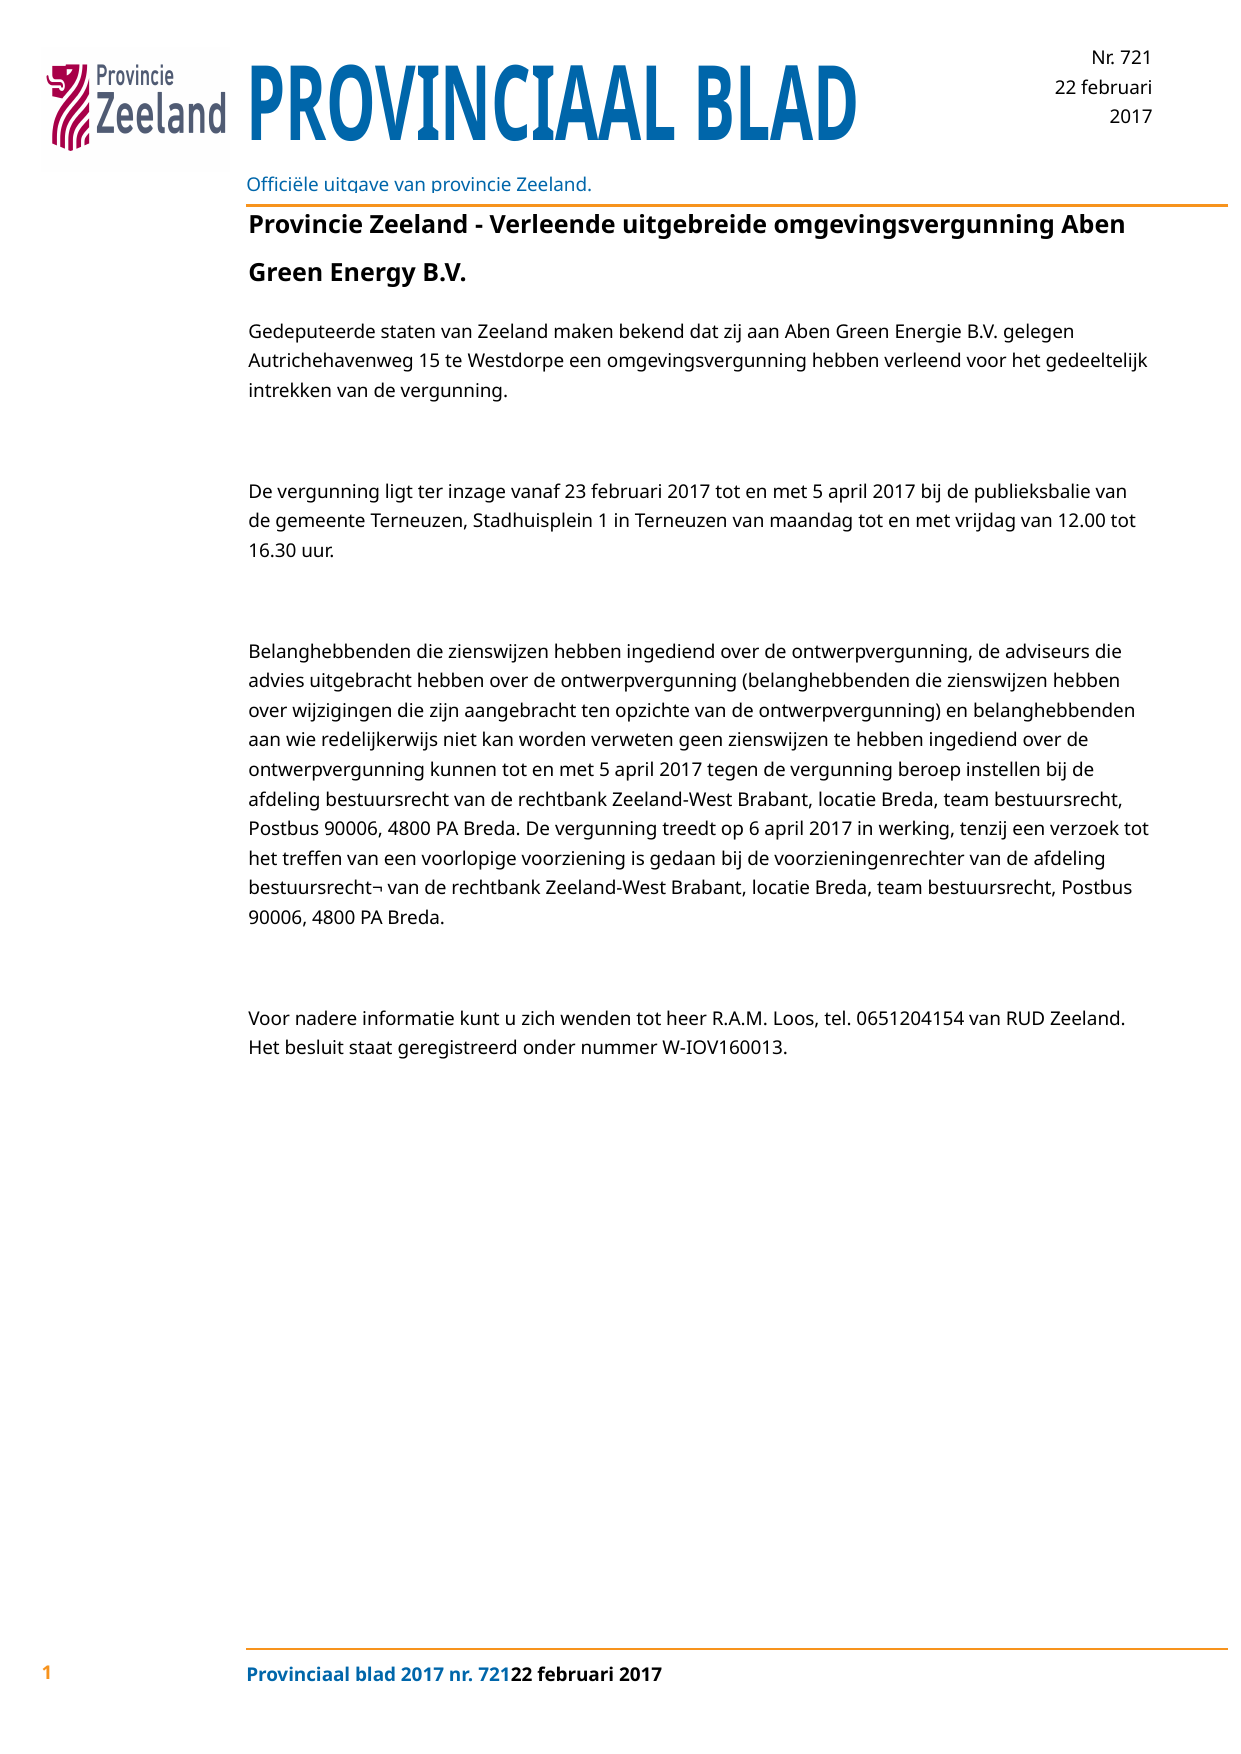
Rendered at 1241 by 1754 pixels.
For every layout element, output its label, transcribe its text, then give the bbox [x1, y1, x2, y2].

text Voor nadere informatie kunt u zich wenden tot heer R.A.M. Loos, tel. 0651204154 van RUD Zeeland. Het besluit staat geregistreerd onder nummer W-IOV160013. [248, 1005, 1152, 1060]
text De vergunning ligt ter inzage vanaf 23 februari 2017 tot en met 5 april 2017 bij de publieksbalie van de gemeente Terneuzen, Stadhuisplein 1 in Terneuzen van maandag tot en met vrijdag van 12.00 tot 16.30 uur. [248, 478, 1152, 563]
text Provincie Zeeland - Verleende uitgebreide omgevingsvergunning Aben Green Energy B.V. [248, 207, 1152, 288]
text Gedeputeerde staten van Zeeland maken bekend dat zij aan Aben Green Energie B.V. gelegen Autrichehavenweg 15 te Westdorpe een omgevingsvergunning hebben verleend voor het gedeeltelijk intrekken van de vergunning. [248, 318, 1152, 403]
picture [41, 47, 231, 172]
text Belanghebbenden die zienswijzen hebben ingediend over de ontwerpvergunning, de adviseurs die advies uitgebracht hebben over de ontwerpvergunning (belanghebbenden die zienswijzen hebben over wijzigingen die zijn aangebracht ten opzichte van de ontwerpvergunning) en belanghebbenden aan wie redelijkerwijs niet kan worden verweten geen zienswijzen te hebben ingediend over de ontwerpvergunning kunnen tot en met 5 april 2017 tegen de vergunning beroep instellen bij de afdeling bestuursrecht van de rechtbank Zeeland-West Brabant, locatie Breda, team bestuursrecht, Postbus 90006, 4800 PA Breda. De vergunning treedt op 6 april 2017 in werking, tenzij een verzoek tot het treffen van een voorlopige voorziening is gedaan bij de voorzieningenrechter van de afdeling bestuursrecht¬ van de rechtbank Zeeland-West Brabant, locatie Breda, team bestuursrecht, Postbus 90006, 4800 PA Breda. [248, 638, 1152, 930]
